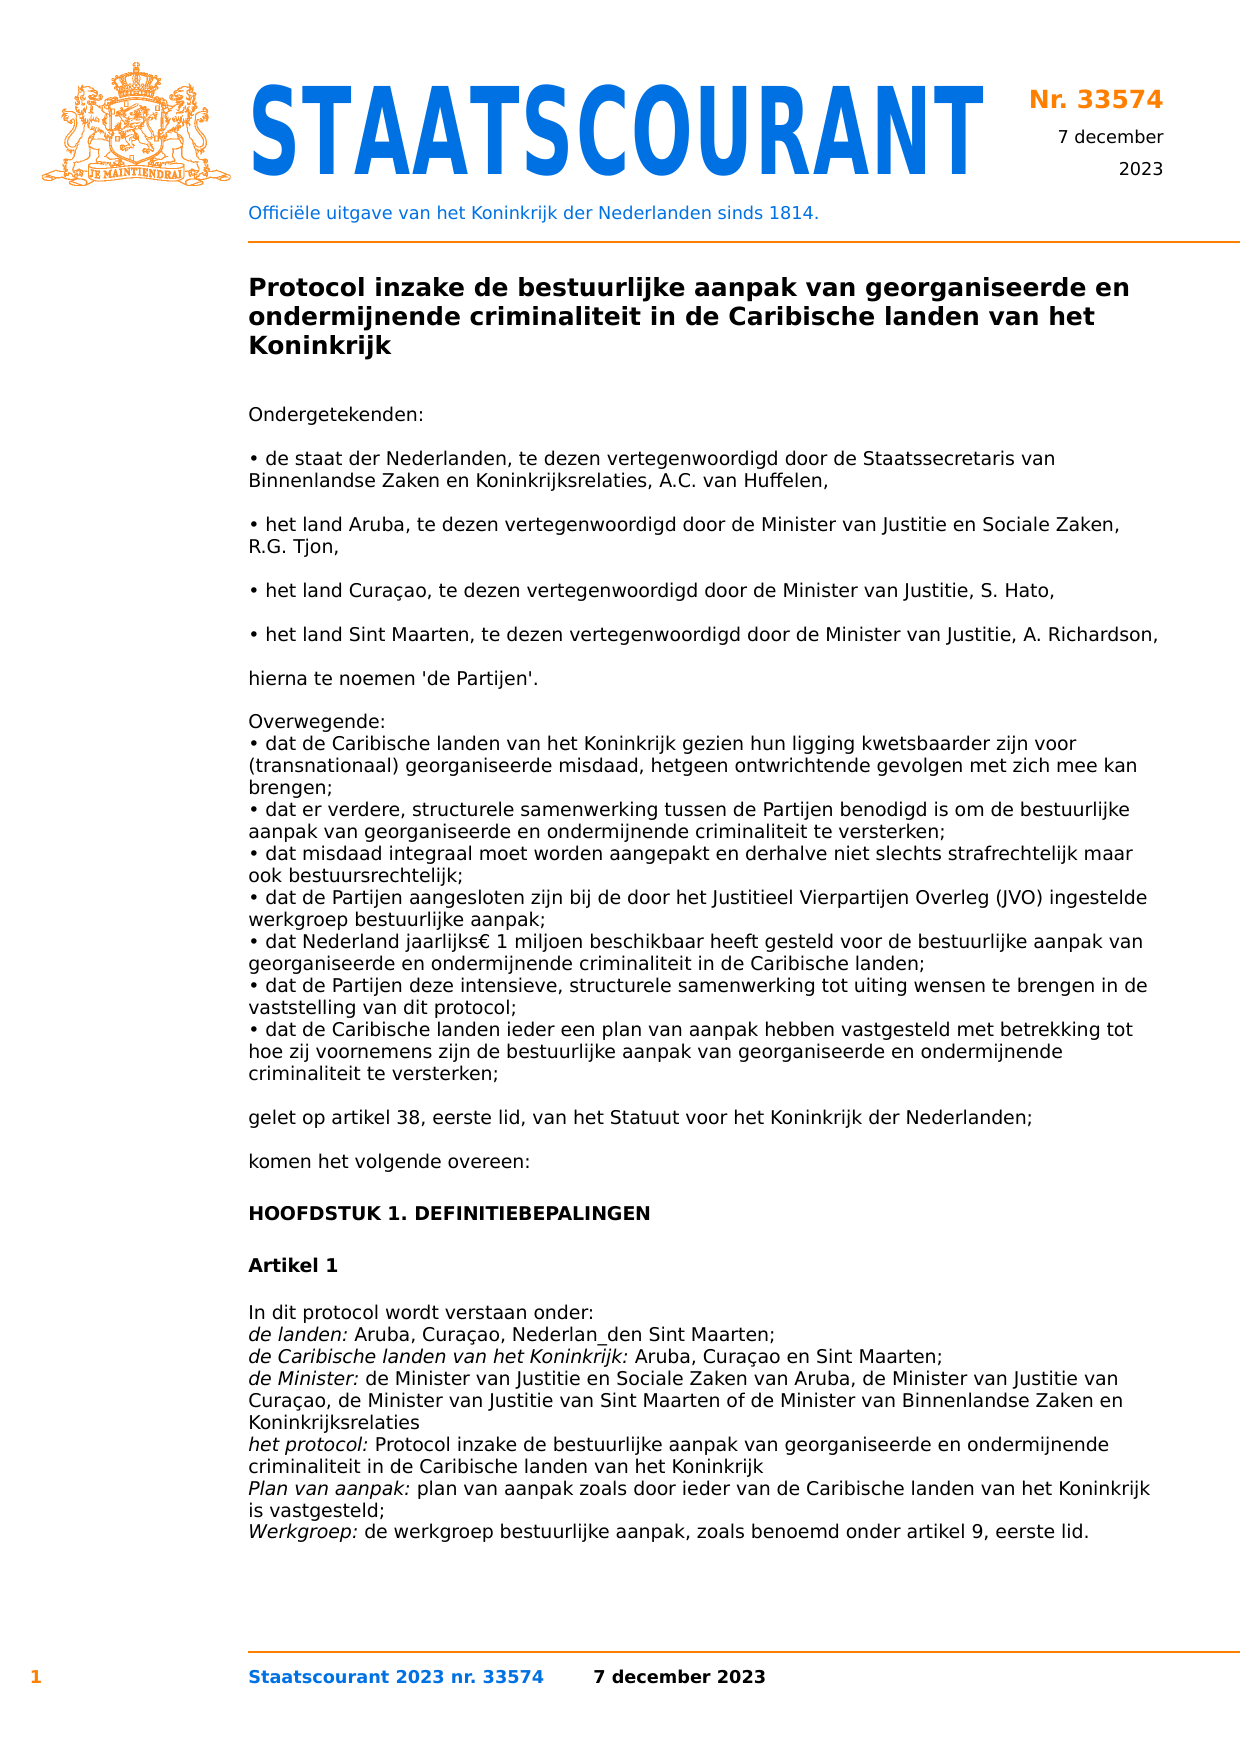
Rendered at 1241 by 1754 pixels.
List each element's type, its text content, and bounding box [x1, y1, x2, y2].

text Ondergetekenden: [248, 404, 1163, 426]
text komen het volgende overeen: [248, 1151, 1163, 1173]
picture [41, 62, 231, 186]
text Overwegende: [248, 711, 1163, 733]
text • dat de Partijen aangesloten zijn bij de door het Justitieel Vierpartijen Overleg (JVO) ingestelde werkgroep bestuurlijke aanpak; [248, 887, 1163, 931]
text • de staat der Nederlanden, te dezen vertegenwoordigd door de Staatssecretaris van Binnenlandse Zaken en Koninkrijksrelaties, A.C. van Huffelen, [248, 448, 1163, 492]
text • het land Curaçao, te dezen vertegenwoordigd door de Minister van Justitie, S. Hato, [248, 580, 1163, 602]
text hierna te noemen 'de Partijen'. [248, 667, 1163, 689]
text gelet op artikel 38, eerste lid, van het Statuut voor het Koninkrijk der Nederlanden; [248, 1107, 1163, 1129]
text • dat de Caribische landen ieder een plan van aanpak hebben vastgesteld met betrekking tot hoe zij voornemens zijn de bestuurlijke aanpak van georganiseerde en ondermijnende criminaliteit te versterken; [248, 1019, 1163, 1085]
table_cell Officiële uitgave van het Koninkrijk der Nederlanden sinds 1814. [248, 203, 1240, 241]
table_cell 7 december [998, 121, 1240, 153]
text het protocol: Protocol inzake de bestuurlijke aanpak van georganiseerde en ondermijnende criminaliteit in de Caribische landen van het Koninkrijk [248, 1433, 1163, 1477]
table_header STAATSCOURANT [248, 62, 998, 203]
table_header [25, 62, 248, 241]
subtitle HOOFDSTUK 1. DEFINITIEBEPALINGEN [248, 1203, 1163, 1225]
text Plan van aanpak: plan van aanpak zoals door ieder van de Caribische landen van het Koninkrijk is vastgesteld; [248, 1477, 1163, 1521]
text • het land Aruba, te dezen vertegenwoordigd door de Minister van Justitie en Sociale Zaken, R.G. Tjon, [248, 514, 1163, 558]
text Werkgroep: de werkgroep bestuurlijke aanpak, zoals benoemd onder artikel 9, eerste lid. [248, 1521, 1163, 1543]
text de Caribische landen van het Koninkrijk: Aruba, Curaçao en Sint Maarten; [248, 1346, 1163, 1368]
table_header Nr. 33574 [998, 62, 1240, 121]
subtitle Artikel 1 [248, 1255, 1163, 1277]
text • dat Nederland jaarlijks€ 1 miljoen beschikbaar heeft gesteld voor de bestuurlijke aanpak van georganiseerde en ondermijnende criminaliteit in de Caribische landen; [248, 931, 1163, 975]
text • dat er verdere, structurele samenwerking tussen de Partijen benodigd is om de bestuurlijke aanpak van georganiseerde en ondermijnende criminaliteit te versterken; [248, 799, 1163, 843]
subtitle Protocol inzake de bestuurlijke aanpak van georganiseerde en ondermijnende criminaliteit in de Caribische landen van het Koninkrijk [248, 273, 1163, 361]
text de landen: Aruba, Curaçao, Nederlan_den Sint Maarten; [248, 1324, 1163, 1346]
table_cell 2023 [998, 153, 1240, 203]
text • het land Sint Maarten, te dezen vertegenwoordigd door de Minister van Justitie, A. Richardson, [248, 624, 1163, 646]
text • dat misdaad integraal moet worden aangepakt en derhalve niet slechts strafrechtelijk maar ook bestuursrechtelijk; [248, 843, 1163, 887]
text In dit protocol wordt verstaan onder: [248, 1302, 1163, 1324]
text de Minister: de Minister van Justitie en Sociale Zaken van Aruba, de Minister van Justitie van Curaçao, de Minister van Justitie van Sint Maarten of de Minister van Binnenlandse Zaken en Koninkrijksrelaties [248, 1368, 1163, 1433]
text • dat de Caribische landen van het Koninkrijk gezien hun ligging kwetsbaarder zijn voor (transnationaal) georganiseerde misdaad, hetgeen ontwrichtende gevolgen met zich mee kan brengen; [248, 733, 1163, 799]
text • dat de Partijen deze intensieve, structurele samenwerking tot uiting wensen te brengen in de vaststelling van dit protocol; [248, 975, 1163, 1019]
